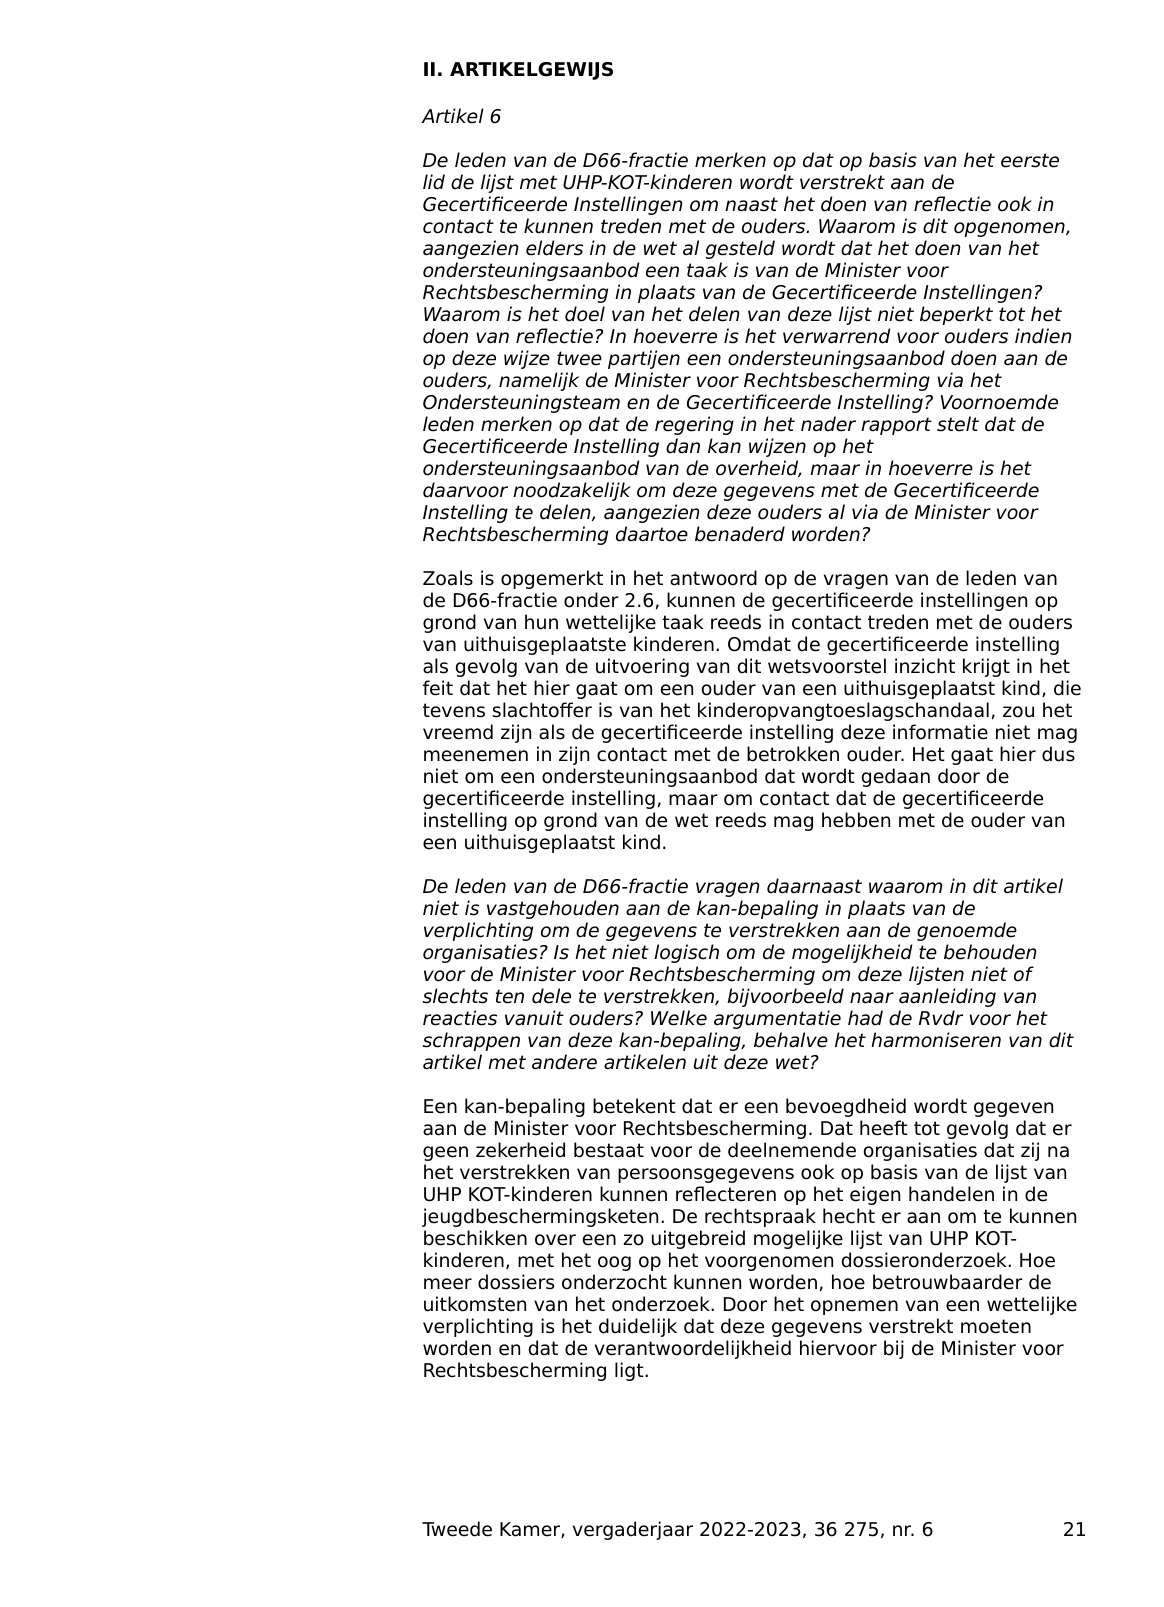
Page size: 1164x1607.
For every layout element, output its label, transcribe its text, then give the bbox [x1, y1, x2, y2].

subtitle Artikel 6 [422, 106, 1087, 128]
text De leden van de D66-fractie merken op dat op basis van het eerste lid de lijst met UHP-KOT-kinderen wordt verstrekt aan de Gecertificeerde Instellingen om naast het doen van reflectie ook in contact te kunnen treden met de ouders. Waarom is dit opgenomen, aangezien elders in de wet al gesteld wordt dat het doen van het ondersteuningsaanbod een taak is van de Minister voor Rechtsbescherming in plaats van de Gecertificeerde Instellingen? Waarom is het doel van het delen van deze lijst niet beperkt tot het doen van reflectie? In hoeverre is het verwarrend voor ouders indien op deze wijze twee partijen een ondersteuningsaanbod doen aan de ouders, namelijk de Minister voor Rechtsbescherming via het Ondersteuningsteam en de Gecertificeerde Instelling? Voornoemde leden merken op dat de regering in het nader rapport stelt dat de Gecertificeerde Instelling dan kan wijzen op het ondersteuningsaanbod van de overheid, maar in hoeverre is het daarvoor noodzakelijk om deze gegevens met de Gecertificeerde Instelling te delen, aangezien deze ouders al via de Minister voor Rechtsbescherming daartoe benaderd worden? [422, 150, 1087, 546]
text Zoals is opgemerkt in het antwoord op de vragen van de leden van de D66-fractie onder 2.6, kunnen de gecertificeerde instellingen op grond van hun wettelijke taak reeds in contact treden met de ouders van uithuisgeplaatste kinderen. Omdat de gecertificeerde instelling als gevolg van de uitvoering van dit wetsvoorstel inzicht krijgt in het feit dat het hier gaat om een ouder van een uithuisgeplaatst kind, die tevens slachtoffer is van het kinderopvangtoeslagschandaal, zou het vreemd zijn als de gecertificeerde instelling deze informatie niet mag meenemen in zijn contact met de betrokken ouder. Het gaat hier dus niet om een ondersteuningsaanbod dat wordt gedaan door de gecertificeerde instelling, maar om contact dat de gecertificeerde instelling op grond van de wet reeds mag hebben met de ouder van een uithuisgeplaatst kind. [422, 568, 1087, 854]
text De leden van de D66-fractie vragen daarnaast waarom in dit artikel niet is vastgehouden aan de kan-bepaling in plaats van de verplichting om de gegevens te verstrekken aan de genoemde organisaties? Is het niet logisch om de mogelijkheid te behouden voor de Minister voor Rechtsbescherming om deze lijsten niet of slechts ten dele te verstrekken, bijvoorbeeld naar aanleiding van reacties vanuit ouders? Welke argumentatie had de Rvdr voor het schrappen van deze kan-bepaling, behalve het harmoniseren van dit artikel met andere artikelen uit deze wet? [422, 876, 1087, 1074]
subtitle II. ARTIKELGEWIJS [422, 59, 1087, 81]
text Een kan-bepaling betekent dat er een bevoegdheid wordt gegeven aan de Minister voor Rechtsbescherming. Dat heeft tot gevolg dat er geen zekerheid bestaat voor de deelnemende organisaties dat zij na het verstrekken van persoonsgegevens ook op basis van de lijst van UHP KOT-kinderen kunnen reflecteren op het eigen handelen in de jeugdbeschermingsketen. De rechtspraak hecht er aan om te kunnen beschikken over een zo uitgebreid mogelijke lijst van UHP KOT-kinderen, met het oog op het voorgenomen dossieronderzoek. Hoe meer dossiers onderzocht kunnen worden, hoe betrouwbaarder de uitkomsten van het onderzoek. Door het opnemen van een wettelijke verplichting is het duidelijk dat deze gegevens verstrekt moeten worden en dat de verantwoordelijkheid hiervoor bij de Minister voor Rechtsbescherming ligt. [422, 1096, 1087, 1382]
